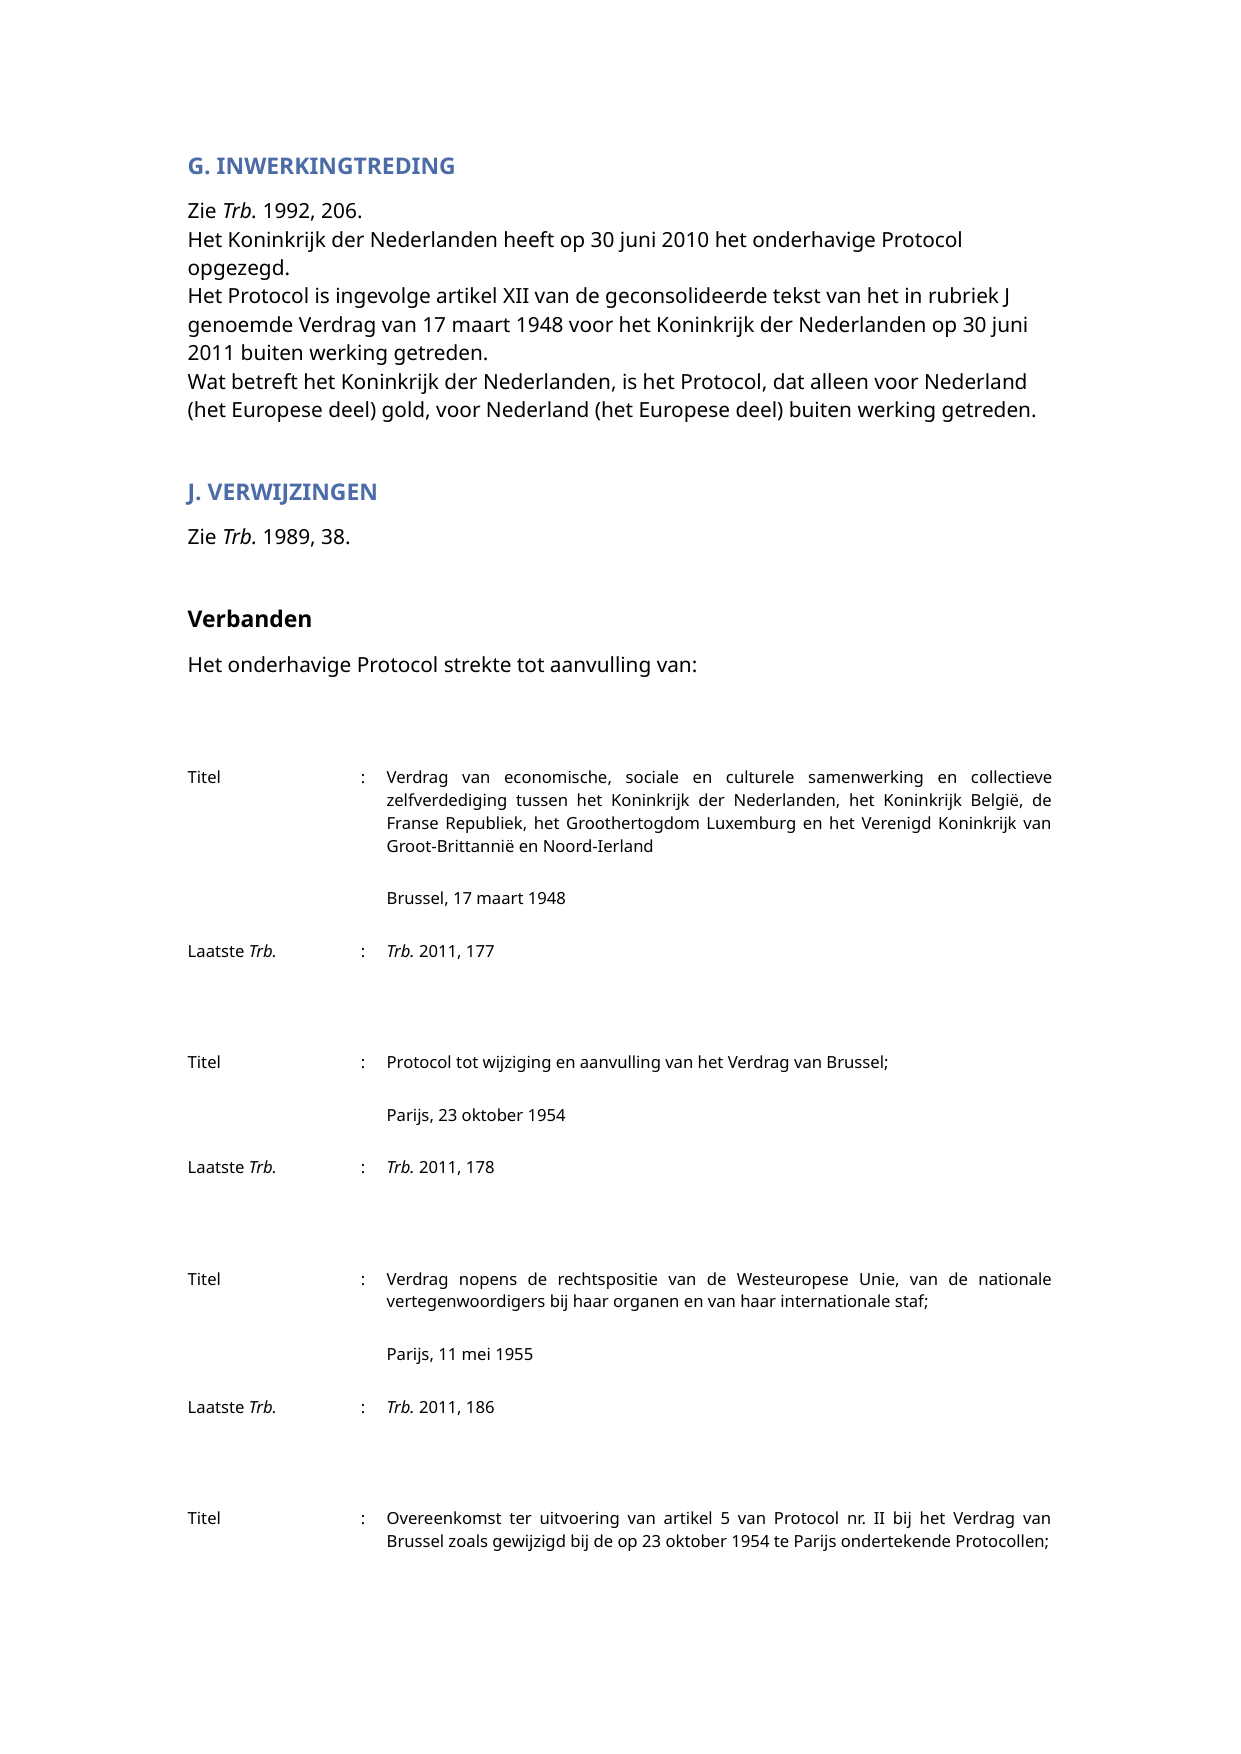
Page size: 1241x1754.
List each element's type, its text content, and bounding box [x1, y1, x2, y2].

text Het Koninkrijk der Nederlanden heeft op 30 juni 2010 het onderhavige Protocol opgezegd. [187, 225, 1053, 282]
text Wat betreft het Koninkrijk der Nederlanden, is het Protocol, dat alleen voor Nederland (het Europese deel) gold, voor Nederland (het Europese deel) buiten werking getreden. [187, 367, 1053, 424]
table_cell Verdrag nopens de rechtspositie van de Westeuropese Unie, van de nationale vertegenwoordigers bij haar organen en van haar internationale staf; Parijs, 11 mei 1955 [386, 1267, 1053, 1395]
text Het Protocol is ingevolge artikel XII van de geconsolideerde tekst van het in rubriek J genoemde Verdrag van 17 maart 1948 voor het Koninkrijk der Nederlanden op 30 juni 2011 buiten werking getreden. [187, 282, 1053, 367]
table_cell [386, 992, 1053, 1051]
table_cell Titel [188, 1267, 361, 1395]
text Zie Trb. 1989, 38. [187, 522, 1053, 551]
table_header : [361, 766, 386, 939]
text Het onderhavige Protocol strekte tot aanvulling van: [187, 650, 1053, 678]
table_cell Trb. 2011, 178 [386, 1156, 1053, 1209]
table_cell : [361, 1156, 386, 1209]
table_cell Overeenkomst ter uitvoering van artikel 5 van Protocol nr. II bij het Verdrag van Brussel zoals gewijzigd bij de op 23 oktober 1954 te Parijs ondertekende Protocollen; [386, 1507, 1053, 1582]
table_cell : [361, 1395, 386, 1448]
table_cell Titel [188, 1051, 361, 1156]
table_cell [361, 1209, 386, 1267]
table_cell : [361, 1507, 386, 1582]
table_cell : [361, 1267, 386, 1395]
table_cell Trb. 2011, 177 [386, 940, 1053, 992]
table_cell : [361, 940, 386, 992]
table_cell Laatste Trb. [188, 1156, 361, 1209]
table_header Verdrag van economische, sociale en culturele samenwerking en collectieve zelfverdediging tussen het Koninkrijk der Nederlanden, het Koninkrijk België, de Franse Republiek, het Groothertogdom Luxemburg en het Verenigd Koninkrijk van Groot-Brittannië en Noord-Ierland Brussel, 17 maart 1948 [386, 766, 1053, 939]
table_cell [361, 1448, 386, 1507]
table_cell Protocol tot wijziging en aanvulling van het Verdrag van Brussel; Parijs, 23 oktober 1954 [386, 1051, 1053, 1156]
table_cell [361, 992, 386, 1051]
table_cell [188, 1448, 361, 1507]
subtitle Verbanden [187, 603, 1053, 635]
table_cell [188, 992, 361, 1051]
table_cell Trb. 2011, 186 [386, 1395, 1053, 1448]
subtitle G. INWERKINGTREDING [187, 150, 1053, 181]
table_cell [386, 1448, 1053, 1507]
text Zie Trb. 1992, 206. [187, 196, 1053, 225]
table_cell Laatste Trb. [188, 940, 361, 992]
table_header Titel [188, 766, 361, 939]
table_cell [188, 1209, 361, 1267]
table_cell : [361, 1051, 386, 1156]
table_cell Laatste Trb. [188, 1395, 361, 1448]
subtitle J. VERWIJZINGEN [187, 476, 1053, 507]
table_cell Titel [188, 1507, 361, 1582]
table_cell [386, 1209, 1053, 1267]
